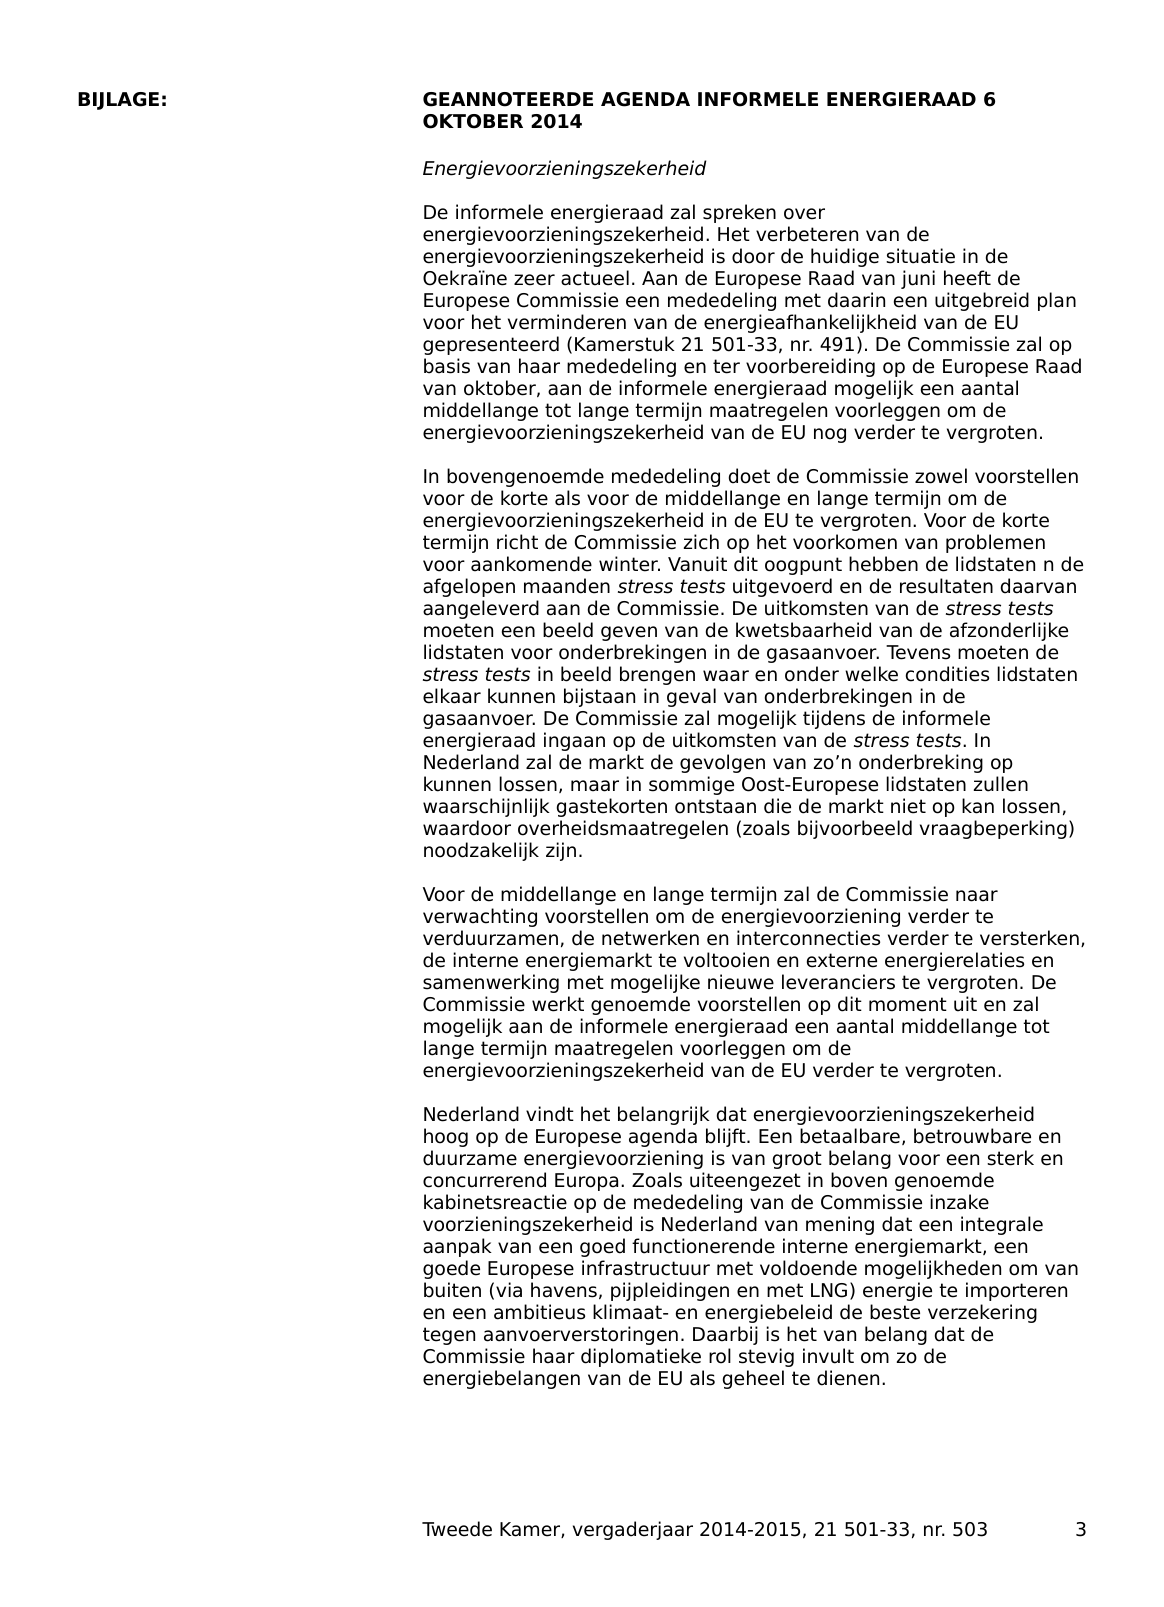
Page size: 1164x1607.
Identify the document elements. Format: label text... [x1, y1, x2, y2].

text Nederland vindt het belangrijk dat energievoorzieningszekerheid hoog op de Europese agenda blijft. Een betaalbare, betrouwbare en duurzame energievoorziening is van groot belang voor een sterk en concurrerend Europa. Zoals uiteengezet in boven genoemde kabinetsreactie op de mededeling van de Commissie inzake voorzieningszekerheid is Nederland van mening dat een integrale aanpak van een goed functionerende interne energiemarkt, een goede Europese infrastructuur met voldoende mogelijkheden om van buiten (via havens, pijpleidingen en met LNG) energie te importeren en een ambitieus klimaat- en energiebeleid de beste verzekering tegen aanvoerverstoringen. Daarbij is het van belang dat de Commissie haar diplomatieke rol stevig invult om zo de energiebelangen van de EU als geheel te dienen. [422, 1104, 1087, 1390]
text De informele energieraad zal spreken over energievoorzieningszekerheid. Het verbeteren van de energievoorzieningszekerheid is door de huidige situatie in de Oekraïne zeer actueel. Aan de Europese Raad van juni heeft de Europese Commissie een mededeling met daarin een uitgebreid plan voor het verminderen van de energieafhankelijkheid van de EU gepresenteerd (Kamerstuk 21 501-33, nr. 491). De Commissie zal op basis van haar mededeling en ter voorbereiding op de Europese Raad van oktober, aan de informele energieraad mogelijk een aantal middellange tot lange termijn maatregelen voorleggen om de energievoorzieningszekerheid van de EU nog verder te vergroten. [422, 202, 1087, 444]
text In bovengenoemde mededeling doet de Commissie zowel voorstellen voor de korte als voor de middellange en lange termijn om de energievoorzieningszekerheid in de EU te vergroten. Voor de korte termijn richt de Commissie zich op het voorkomen van problemen voor aankomende winter. Vanuit dit oogpunt hebben de lidstaten n de afgelopen maanden stress tests uitgevoerd en de resultaten daarvan aangeleverd aan de Commissie. De uitkomsten van de stress tests moeten een beeld geven van de kwetsbaarheid van de afzonderlijke lidstaten voor onderbrekingen in de gasaanvoer. Tevens moeten de stress tests in beeld brengen waar en onder welke condities lidstaten elkaar kunnen bijstaan in geval van onderbrekingen in de gasaanvoer. De Commissie zal mogelijk tijdens de informele energieraad ingaan op de uitkomsten van de stress tests. In Nederland zal de markt de gevolgen van zo’n onderbreking op kunnen lossen, maar in sommige Oost-Europese lidstaten zullen waarschijnlijk gastekorten ontstaan die de markt niet op kan lossen, waardoor overheidsmaatregelen (zoals bijvoorbeeld vraagbeperking) noodzakelijk zijn. [422, 466, 1087, 862]
text Voor de middellange en lange termijn zal de Commissie naar verwachting voorstellen om de energievoorziening verder te verduurzamen, de netwerken en interconnecties verder te versterken, de interne energiemarkt te voltooien en externe energierelaties en samenwerking met mogelijke nieuwe leveranciers te vergroten. De Commissie werkt genoemde voorstellen op dit moment uit en zal mogelijk aan de informele energieraad een aantal middellange tot lange termijn maatregelen voorleggen om de energievoorzieningszekerheid van de EU verder te vergroten. [422, 884, 1087, 1082]
subtitle BIJLAGE: GEANNOTEERDE AGENDA INFORMELE ENERGIERAAD 6 OKTOBER 2014 [77, 89, 1087, 133]
subtitle Energievoorzieningszekerheid [422, 158, 1087, 180]
